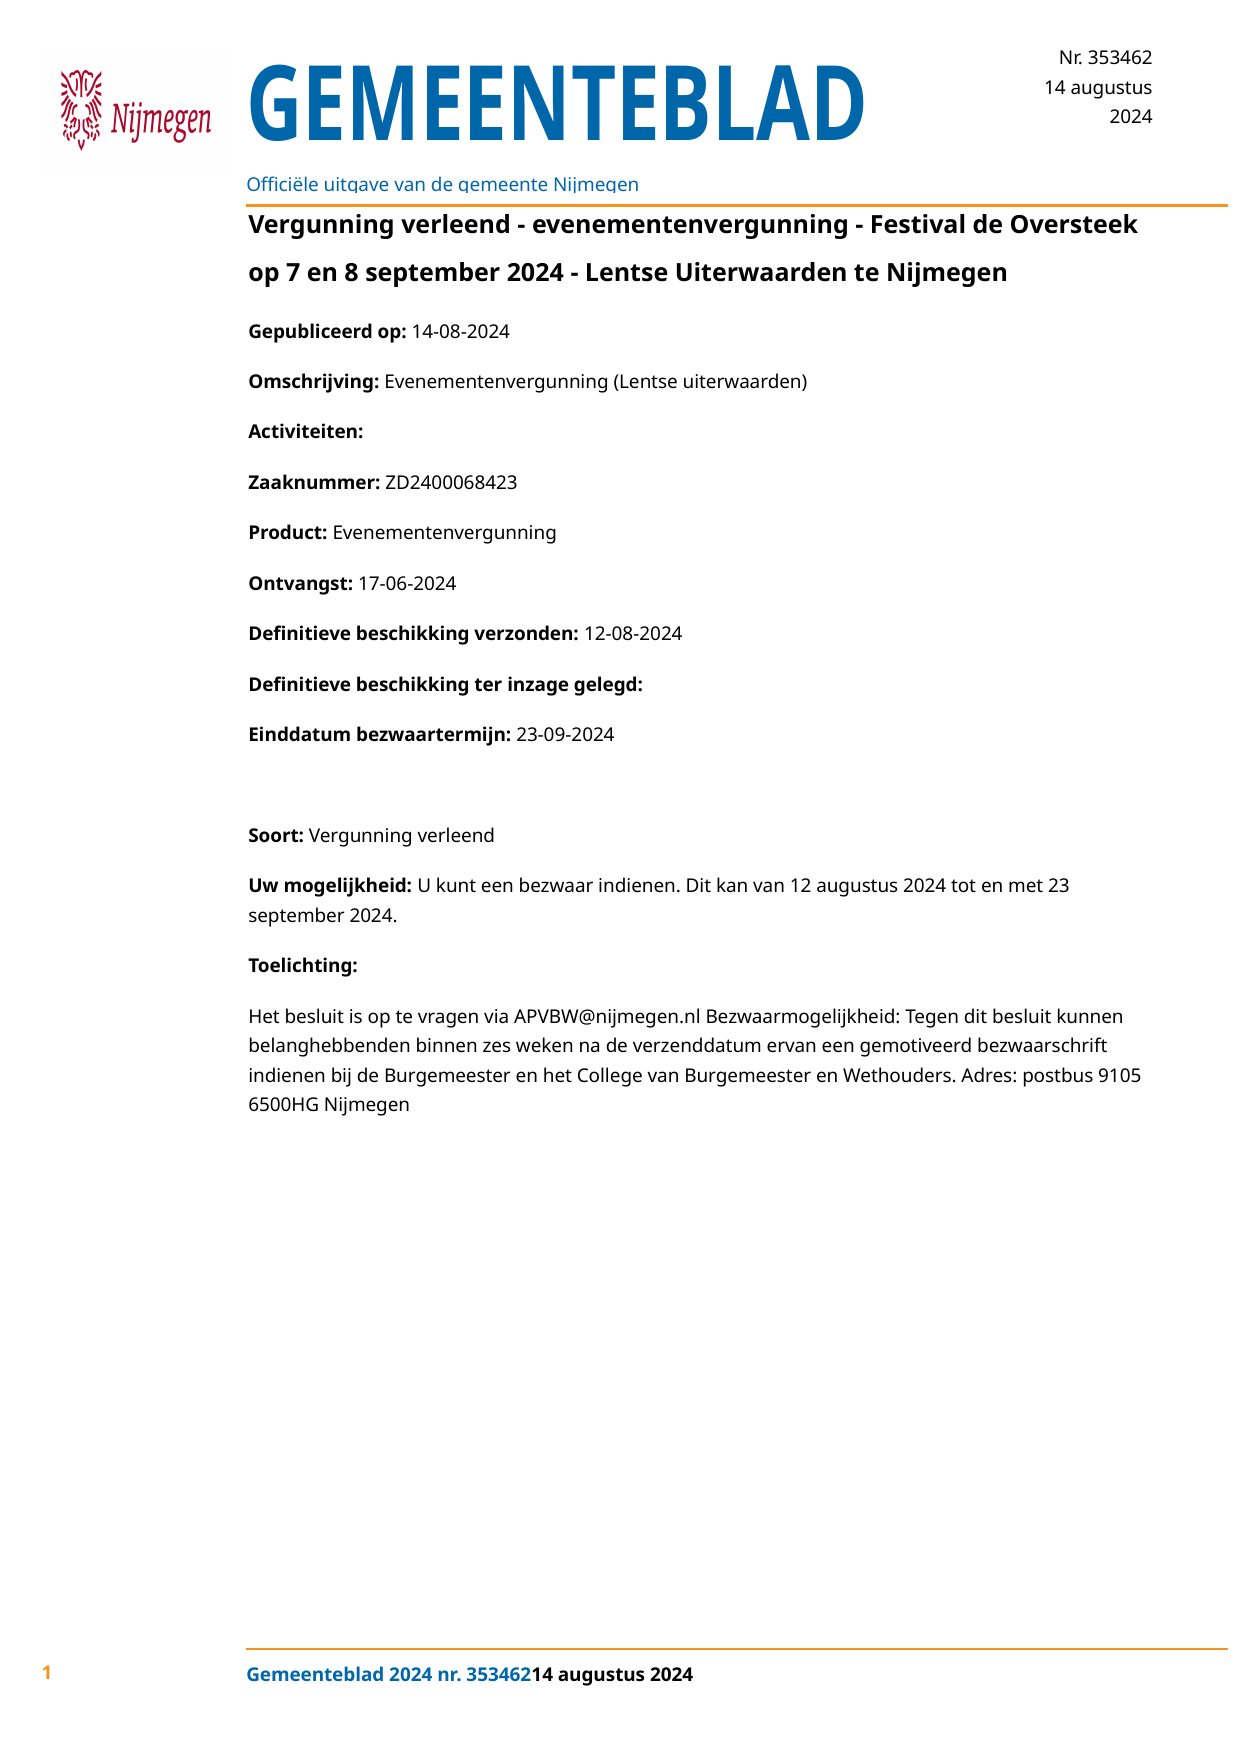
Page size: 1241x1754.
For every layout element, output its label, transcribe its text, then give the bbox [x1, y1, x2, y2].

text Toelichting: [248, 952, 1152, 978]
text Definitieve beschikking verzonden: 12-08-2024 [248, 620, 1152, 646]
text Vergunning verleend - evenementenvergunning - Festival de Oversteek op 7 en 8 september 2024 - Lentse Uiterwaarden te Nijmegen [248, 207, 1152, 288]
text Uw mogelijkheid: U kunt een bezwaar indienen. Dit kan van 12 augustus 2024 tot en met 23 september 2024. [248, 872, 1152, 928]
text Einddatum bezwaartermijn: 23-09-2024 [248, 721, 1152, 747]
text Product: Evenementenvergunning [248, 519, 1152, 545]
text Zaaknummer: ZD2400068423 [248, 469, 1152, 495]
text Het besluit is op te vragen via APVBW@nijmegen.nl Bezwaarmogelijkheid: Tegen dit besluit kunnen belanghebbenden binnen zes weken na de verzenddatum ervan een gemotiveerd bezwaarschrift indienen bij de Burgemeester en het College van Burgemeester en Wethouders. Adres: postbus 9105 6500HG Nijmegen [248, 1003, 1152, 1117]
text Ontvangst: 17-06-2024 [248, 570, 1152, 596]
picture [41, 47, 231, 172]
text Gepubliceerd op: 14-08-2024 [248, 318, 1152, 344]
text Omschrijving: Evenementenvergunning (Lentse uiterwaarden) [248, 368, 1152, 394]
text Activiteiten: [248, 419, 1152, 444]
text Soort: Vergunning verleend [248, 822, 1152, 848]
text Definitieve beschikking ter inzage gelegd: [248, 671, 1152, 697]
